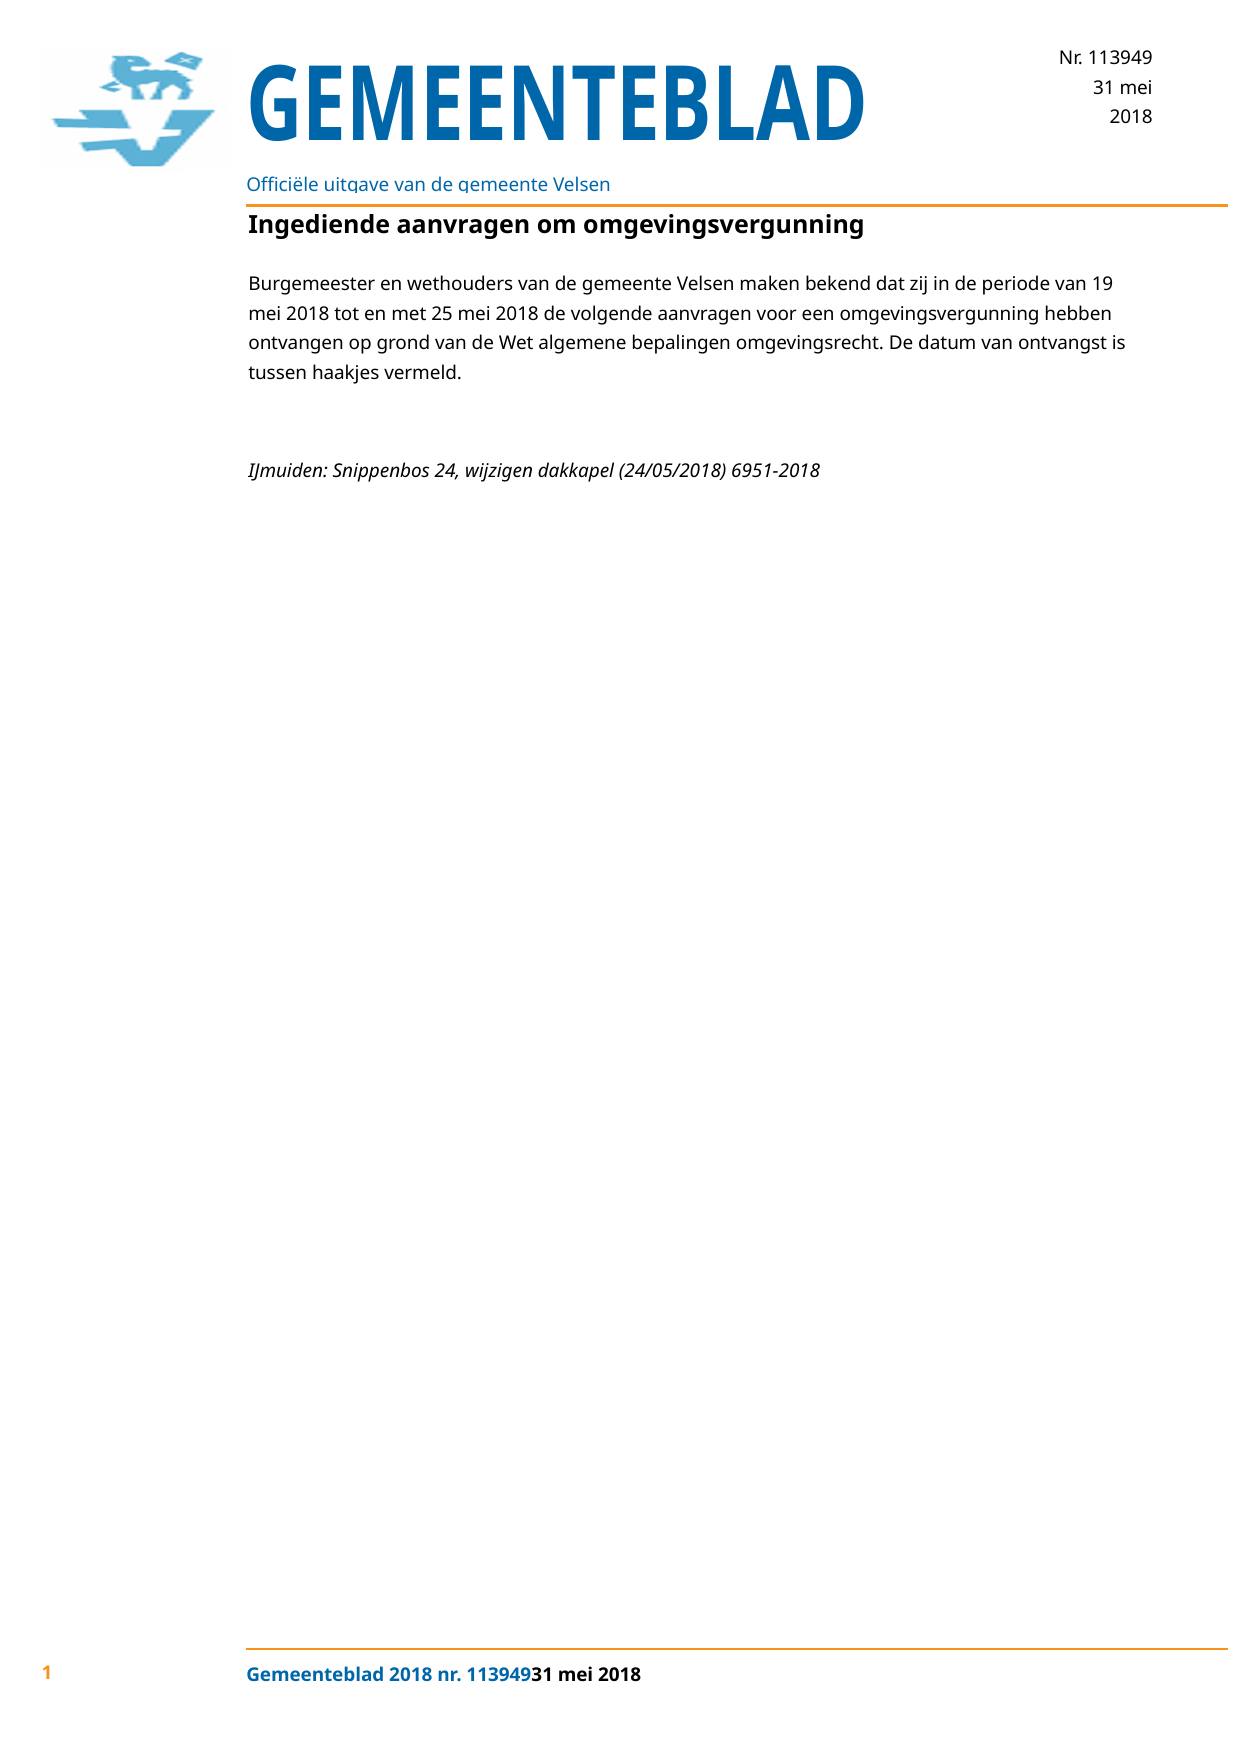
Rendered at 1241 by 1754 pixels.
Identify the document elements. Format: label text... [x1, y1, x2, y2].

text Burgemeester en wethouders van de gemeente Velsen maken bekend dat zij in de periode van 19 mei 2018 tot en met 25 mei 2018 de volgende aanvragen voor een omgevingsvergunning hebben ontvangen op grond van de Wet algemene bepalingen omgevingsrecht. De datum van ontvangst is tussen haakjes vermeld. [248, 270, 1152, 385]
picture [41, 47, 231, 172]
text IJmuiden: Snippenbos 24, wijzigen dakkapel (24/05/2018) 6951-2018 [248, 457, 1152, 483]
text Ingediende aanvragen om omgevingsvergunning [248, 207, 1152, 241]
